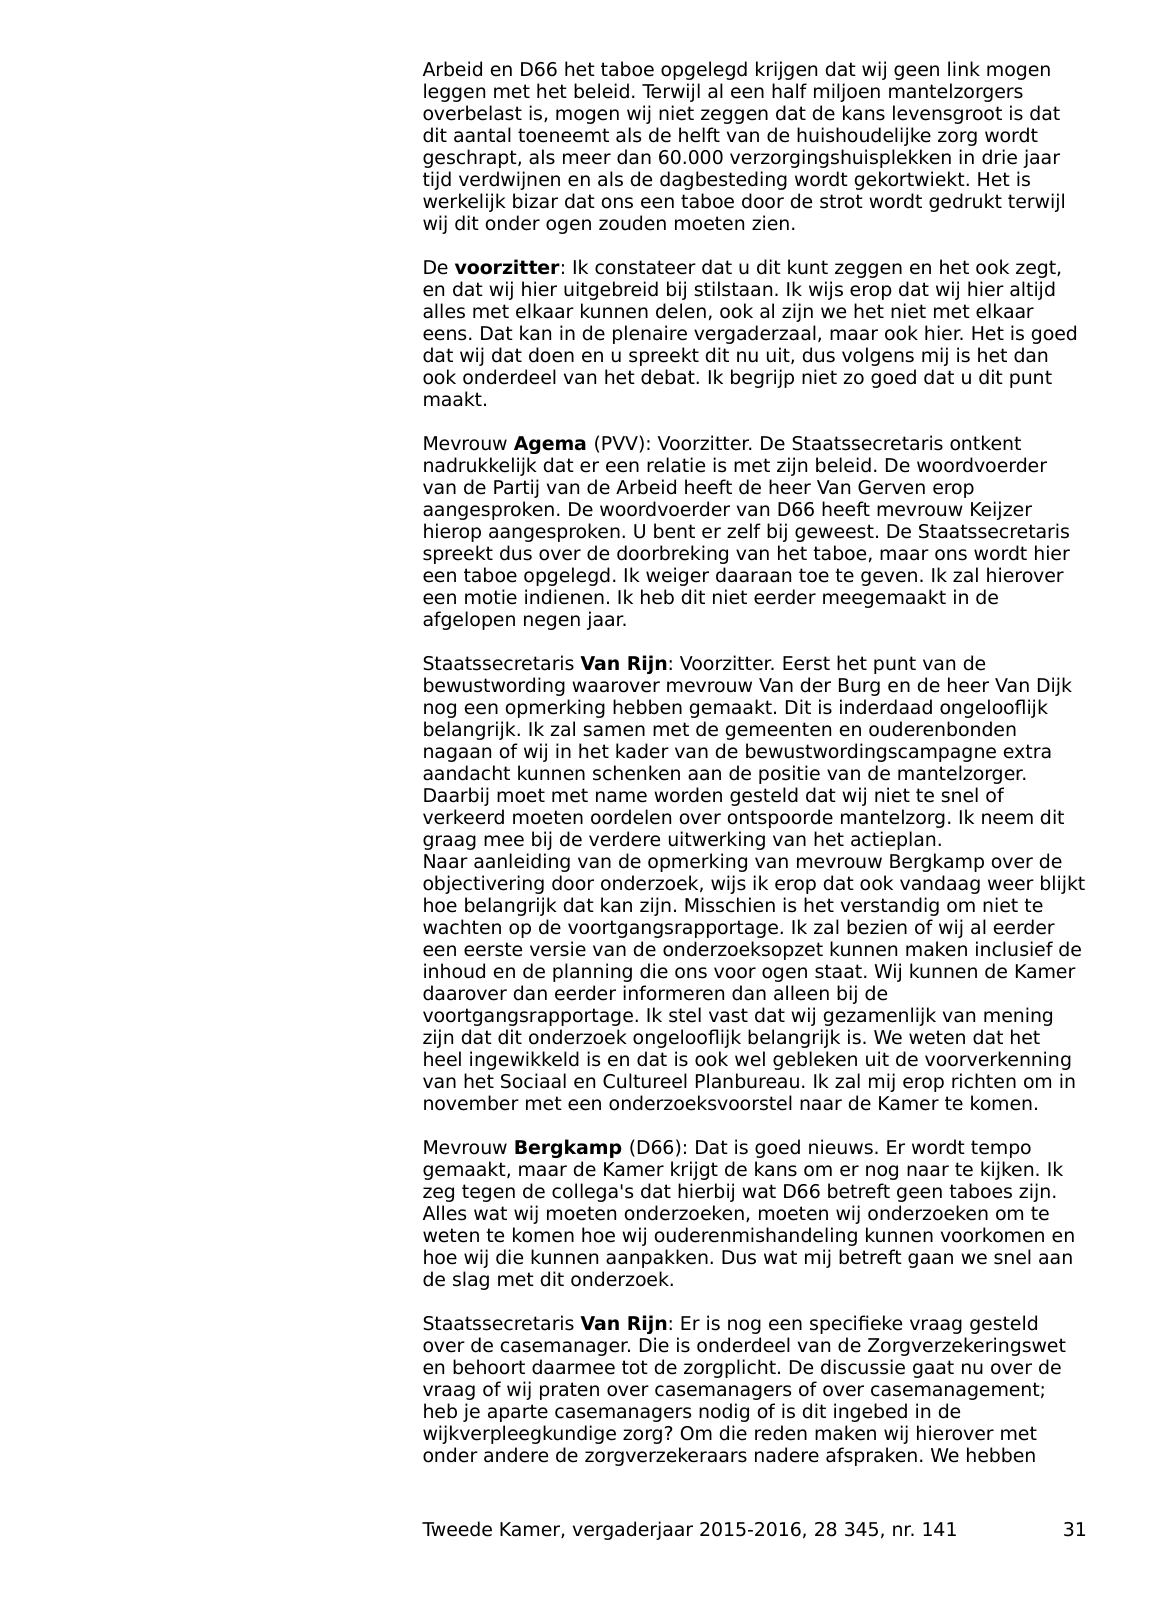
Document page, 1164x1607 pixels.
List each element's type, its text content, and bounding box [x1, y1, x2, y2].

text Staatssecretaris Van Rijn: Voorzitter. Eerst het punt van de bewustwording waarover mevrouw Van der Burg en de heer Van Dijk nog een opmerking hebben gemaakt. Dit is inderdaad ongelooflijk belangrijk. Ik zal samen met de gemeenten en ouderenbonden nagaan of wij in het kader van de bewustwordingscampagne extra aandacht kunnen schenken aan de positie van de mantelzorger. Daarbij moet met name worden gesteld dat wij niet te snel of verkeerd moeten oordelen over ontspoorde mantelzorg. Ik neem dit graag mee bij de verdere uitwerking van het actieplan. [422, 653, 1087, 851]
text Naar aanleiding van de opmerking van mevrouw Bergkamp over de objectivering door onderzoek, wijs ik erop dat ook vandaag weer blijkt hoe belangrijk dat kan zijn. Misschien is het verstandig om niet te wachten op de voortgangsrapportage. Ik zal bezien of wij al eerder een eerste versie van de onderzoeksopzet kunnen maken inclusief de inhoud en de planning die ons voor ogen staat. Wij kunnen de Kamer daarover dan eerder informeren dan alleen bij de voortgangsrapportage. Ik stel vast dat wij gezamenlijk van mening zijn dat dit onderzoek ongelooflijk belangrijk is. We weten dat het heel ingewikkeld is en dat is ook wel gebleken uit de voorverkenning van het Sociaal en Cultureel Planbureau. Ik zal mij erop richten om in november met een onderzoeksvoorstel naar de Kamer te komen. [422, 851, 1087, 1115]
text Staatssecretaris Van Rijn: Er is nog een specifieke vraag gesteld over de casemanager. Die is onderdeel van de Zorgverzekeringswet en behoort daarmee tot de zorgplicht. De discussie gaat nu over de vraag of wij praten over casemanagers of over casemanagement; heb je aparte casemanagers nodig of is dit ingebed in de wijkverpleegkundige zorg? Om die reden maken wij hierover met onder andere de zorgverzekeraars nadere afspraken. We hebben [422, 1313, 1087, 1467]
text De voorzitter: Ik constateer dat u dit kunt zeggen en het ook zegt, en dat wij hier uitgebreid bij stilstaan. Ik wijs erop dat wij hier altijd alles met elkaar kunnen delen, ook al zijn we het niet met elkaar eens. Dat kan in de plenaire vergaderzaal, maar ook hier. Het is goed dat wij dat doen en u spreekt dit nu uit, dus volgens mij is het dan ook onderdeel van het debat. Ik begrijp niet zo goed dat u dit punt maakt. [422, 257, 1087, 411]
text Arbeid en D66 het taboe opgelegd krijgen dat wij geen link mogen leggen met het beleid. Terwijl al een half miljoen mantelzorgers overbelast is, mogen wij niet zeggen dat de kans levensgroot is dat dit aantal toeneemt als de helft van de huishoudelijke zorg wordt geschrapt, als meer dan 60.000 verzorgingshuisplekken in drie jaar tijd verdwijnen en als de dagbesteding wordt gekortwiekt. Het is werkelijk bizar dat ons een taboe door de strot wordt gedrukt terwijl wij dit onder ogen zouden moeten zien. [422, 59, 1087, 235]
text Mevrouw Agema (PVV): Voorzitter. De Staatssecretaris ontkent nadrukkelijk dat er een relatie is met zijn beleid. De woordvoerder van de Partij van de Arbeid heeft de heer Van Gerven erop aangesproken. De woordvoerder van D66 heeft mevrouw Keijzer hierop aangesproken. U bent er zelf bij geweest. De Staatssecretaris spreekt dus over de doorbreking van het taboe, maar ons wordt hier een taboe opgelegd. Ik weiger daaraan toe te geven. Ik zal hierover een motie indienen. Ik heb dit niet eerder meegemaakt in de afgelopen negen jaar. [422, 433, 1087, 631]
text Mevrouw Bergkamp (D66): Dat is goed nieuws. Er wordt tempo gemaakt, maar de Kamer krijgt de kans om er nog naar te kijken. Ik zeg tegen de collega's dat hierbij wat D66 betreft geen taboes zijn. Alles wat wij moeten onderzoeken, moeten wij onderzoeken om te weten te komen hoe wij ouderenmishandeling kunnen voorkomen en hoe wij die kunnen aanpakken. Dus wat mij betreft gaan we snel aan de slag met dit onderzoek. [422, 1137, 1087, 1291]
